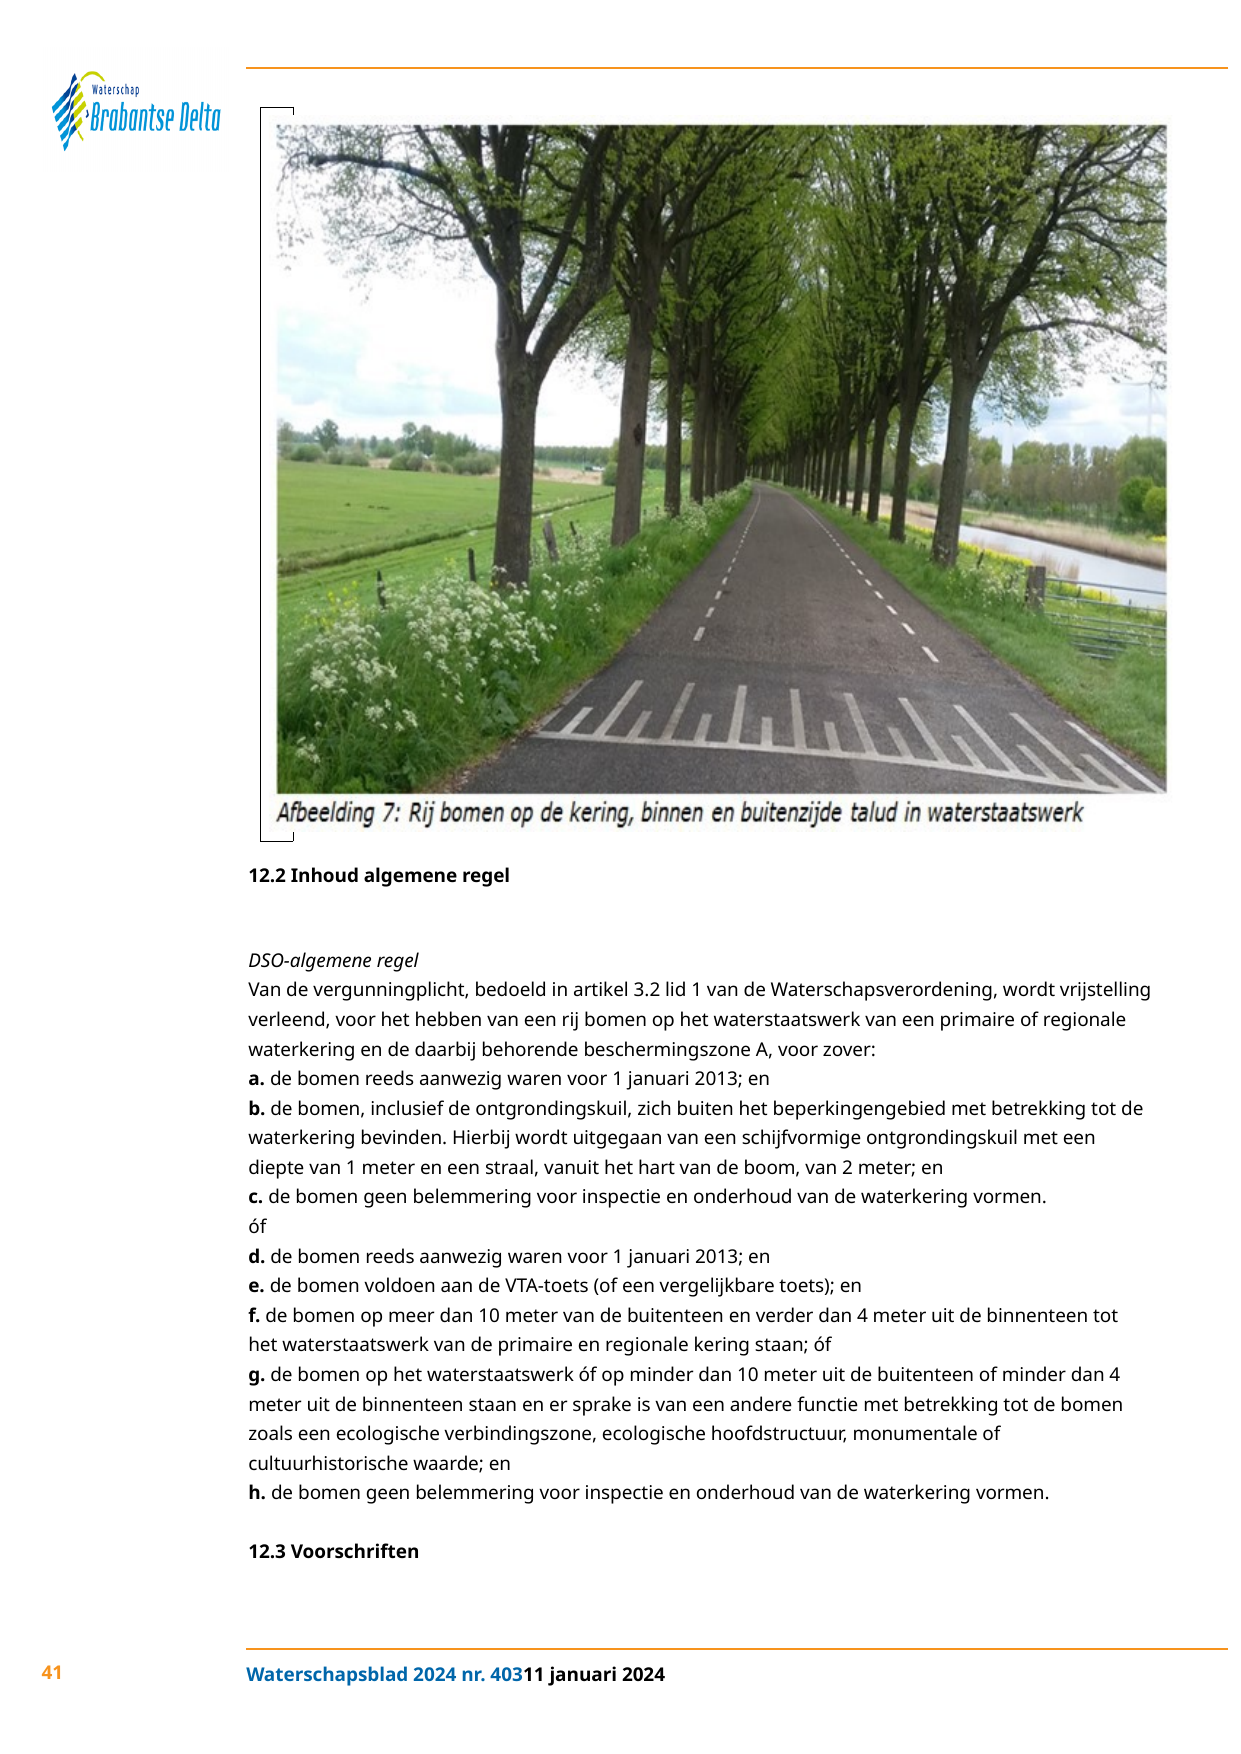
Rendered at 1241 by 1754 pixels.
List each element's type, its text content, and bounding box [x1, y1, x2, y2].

table_header DSO-algemene regel Van de vergunningplicht, bedoeld in artikel 3.2 lid 1 van de Waterschapsverordening, wordt vrijstelling verleend, voor het hebben van een rij bomen op het waterstaatswerk van een primaire of regionale waterkering en de daarbij behorende beschermingszone A, voor zover: a. de bomen reeds aanwezig waren voor 1 januari 2013; en b. de bomen, inclusief de ontgrondingskuil, zich buiten het beperkingengebied met betrekking tot de waterkering bevinden. Hierbij wordt uitgegaan van een schijfvormige ontgrondingskuil met een diepte van 1 meter en een straal, vanuit het hart van de boom, van 2 meter; en c. de bomen geen belemmering voor inspectie en onderhoud van de waterkering vormen. óf d. de bomen reeds aanwezig waren voor 1 januari 2013; en e. de bomen voldoen aan de VTA-toets (of een vergelijkbare toets); en f. de bomen op meer dan 10 meter van de buitenteen en verder dan 4 meter uit de binnenteen tot het waterstaatswerk van de primaire en regionale kering staan; óf g. de bomen op het waterstaatswerk óf op minder dan 10 meter uit de buitenteen of minder dan 4 meter uit de binnenteen staan en er sprake is van een andere functie met betrekking tot de bomen zoals een ecologische verbindingszone, ecologische hoofdstructuur, monumentale of cultuurhistorische waarde; en h. de bomen geen belemmering voor inspectie en onderhoud van de waterkering vormen. [248, 947, 1152, 1535]
picture [268, 115, 1173, 832]
text 12.2 Inhoud algemene regel [248, 862, 1152, 888]
picture [41, 47, 231, 172]
text 12.3 Voorschriften [248, 1538, 1152, 1564]
